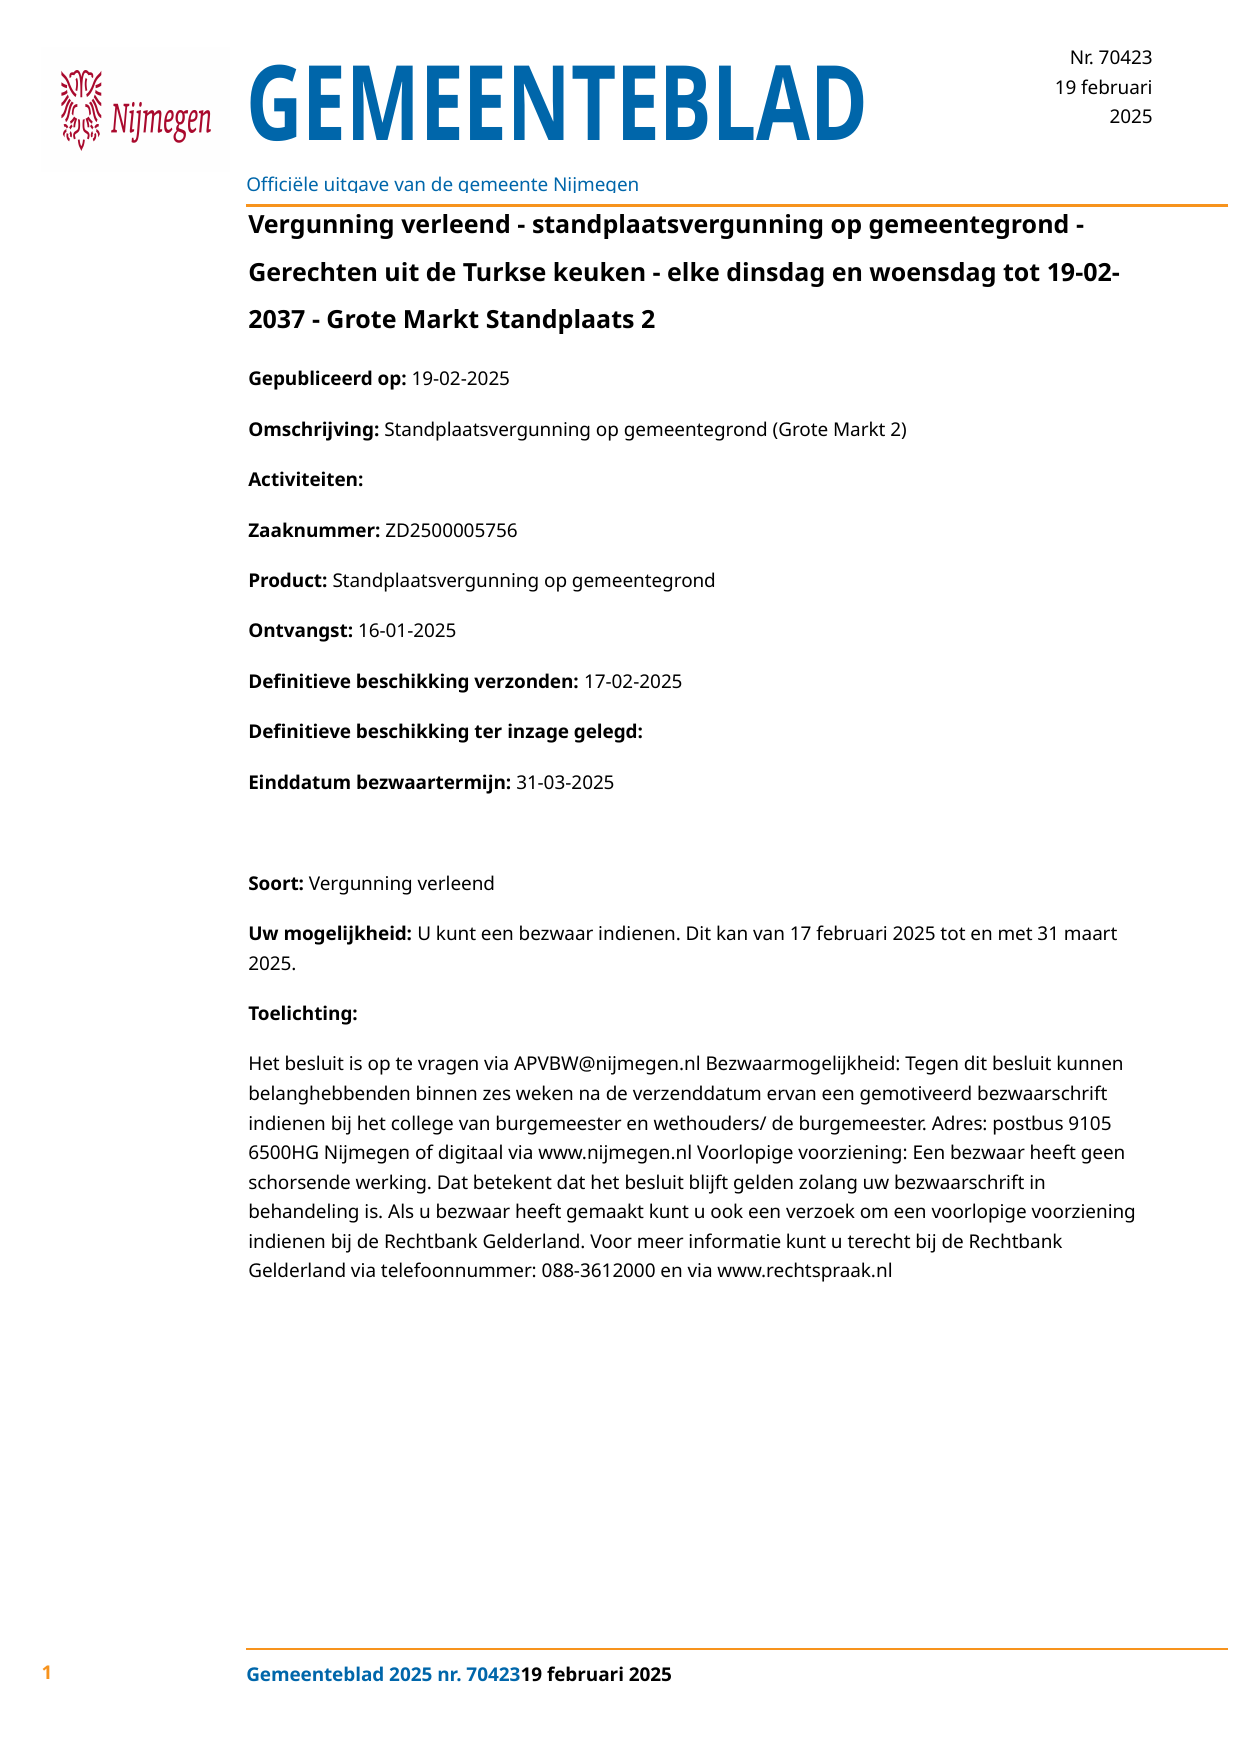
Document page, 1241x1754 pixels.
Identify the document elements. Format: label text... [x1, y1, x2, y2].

text Activiteiten: [248, 466, 1152, 492]
text Uw mogelijkheid: U kunt een bezwaar indienen. Dit kan van 17 februari 2025 tot en met 31 maart 2025. [248, 920, 1152, 975]
text Gepubliceerd op: 19-02-2025 [248, 366, 1152, 391]
picture [41, 47, 231, 172]
text Ontvangst: 16-01-2025 [248, 618, 1152, 643]
text Soort: Vergunning verleend [248, 870, 1152, 895]
text Einddatum bezwaartermijn: 31-03-2025 [248, 769, 1152, 794]
text Het besluit is op te vragen via APVBW@nijmegen.nl Bezwaarmogelijkheid: Tegen dit besluit kunnen belanghebbenden binnen zes weken na de verzenddatum ervan een gemotiveerd bezwaarschrift indienen bij het college van burgemeester en wethouders/ de burgemeester. Adres: postbus 9105 6500HG Nijmegen of digitaal via www.nijmegen.nl Voorlopige voorziening: Een bezwaar heeft geen schorsende werking. Dat betekent dat het besluit blijft gelden zolang uw bezwaarschrift in behandeling is. Als u bezwaar heeft gemaakt kunt u ook een verzoek om een voorlopige voorziening indienen bij de Rechtbank Gelderland. Voor meer informatie kunt u terecht bij de Rechtbank Gelderland via telefoonnummer: 088-3612000 en via www.rechtspraak.nl [248, 1051, 1152, 1283]
text Definitieve beschikking ter inzage gelegd: [248, 718, 1152, 744]
text Toelichting: [248, 1000, 1152, 1026]
text Product: Standplaatsvergunning op gemeentegrond [248, 567, 1152, 593]
text Zaaknummer: ZD2500005756 [248, 517, 1152, 542]
text Vergunning verleend - standplaatsvergunning op gemeentegrond - Gerechten uit de Turkse keuken - elke dinsdag en woensdag tot 19-02-2037 - Grote Markt Standplaats 2 [248, 207, 1152, 336]
text Definitieve beschikking verzonden: 17-02-2025 [248, 668, 1152, 694]
text Omschrijving: Standplaatsvergunning op gemeentegrond (Grote Markt 2) [248, 416, 1152, 442]
